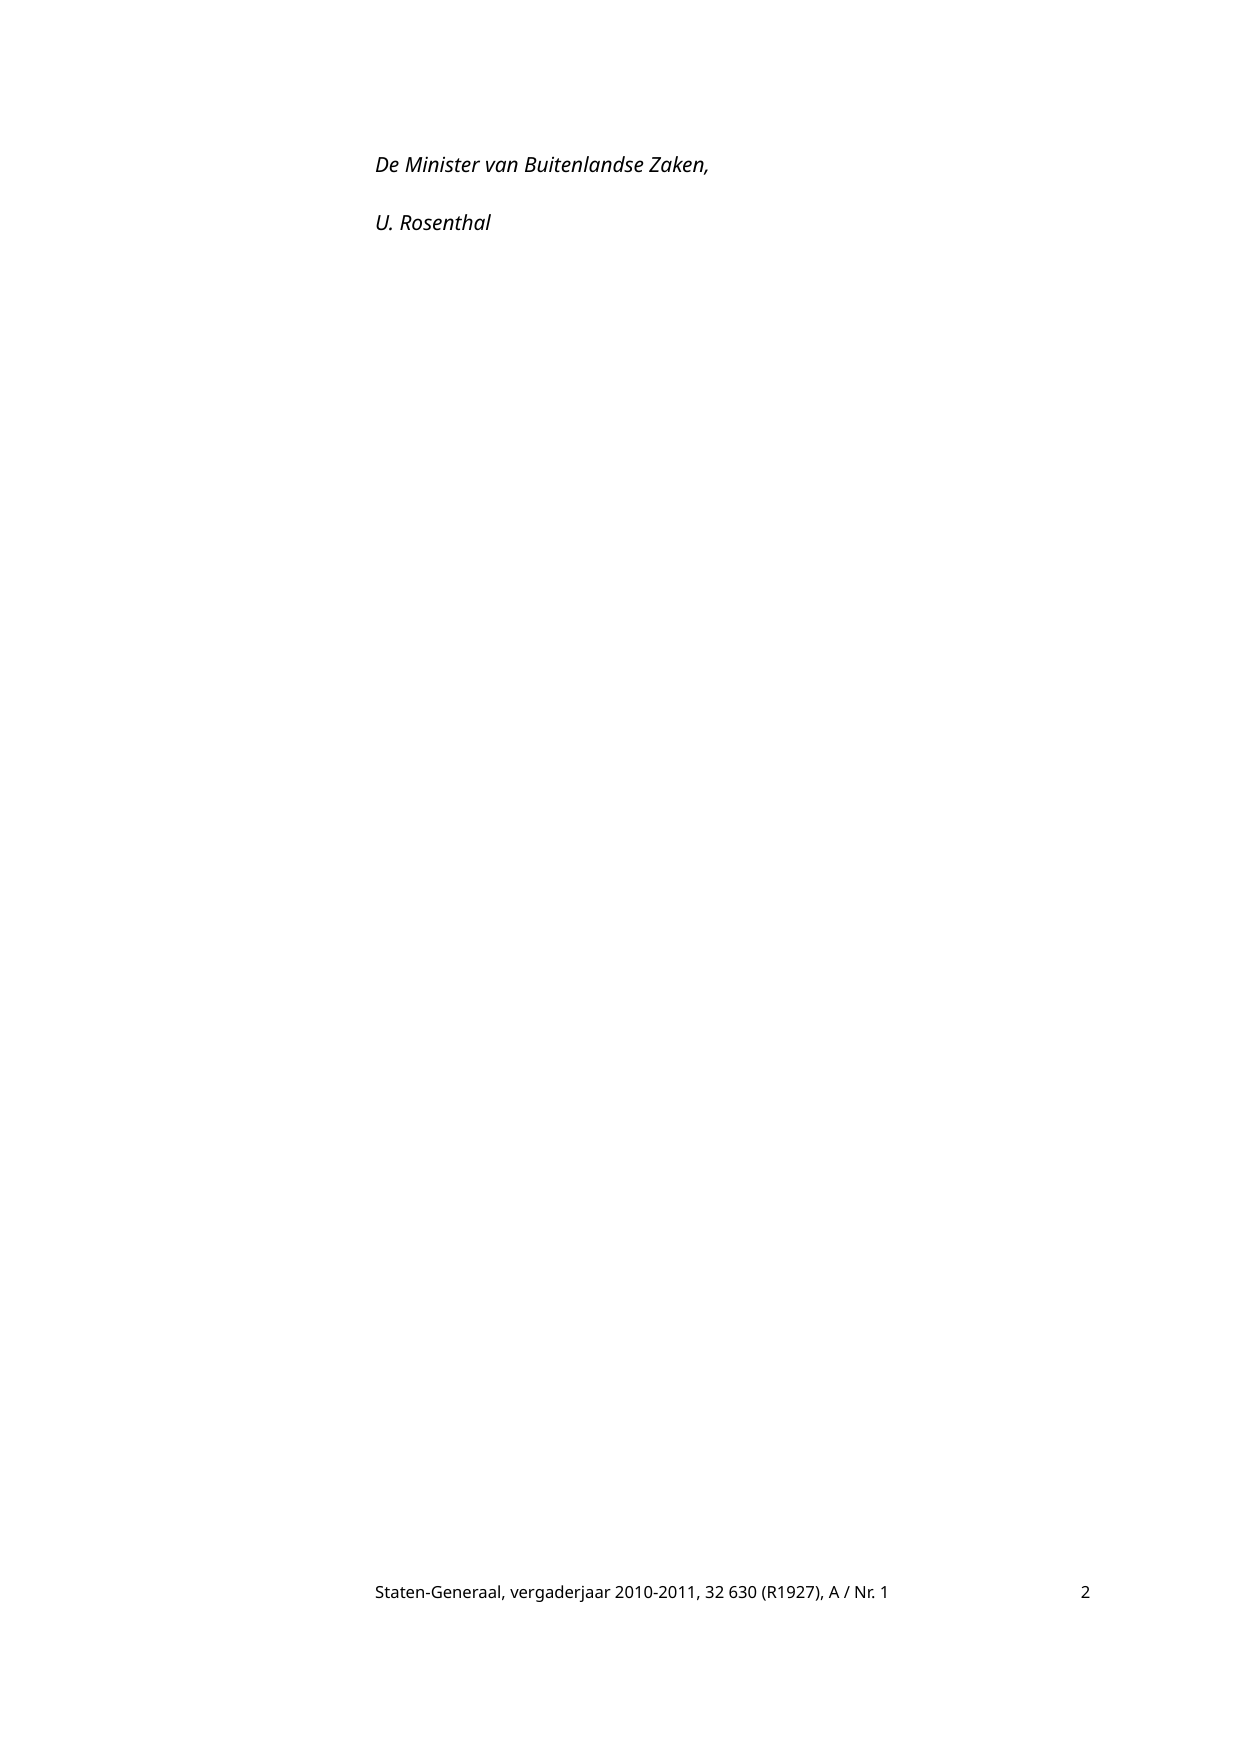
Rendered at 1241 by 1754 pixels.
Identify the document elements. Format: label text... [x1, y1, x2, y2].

text De Minister van Buitenlandse Zaken, [375, 150, 1090, 178]
text U. Rosenthal [375, 208, 1090, 237]
